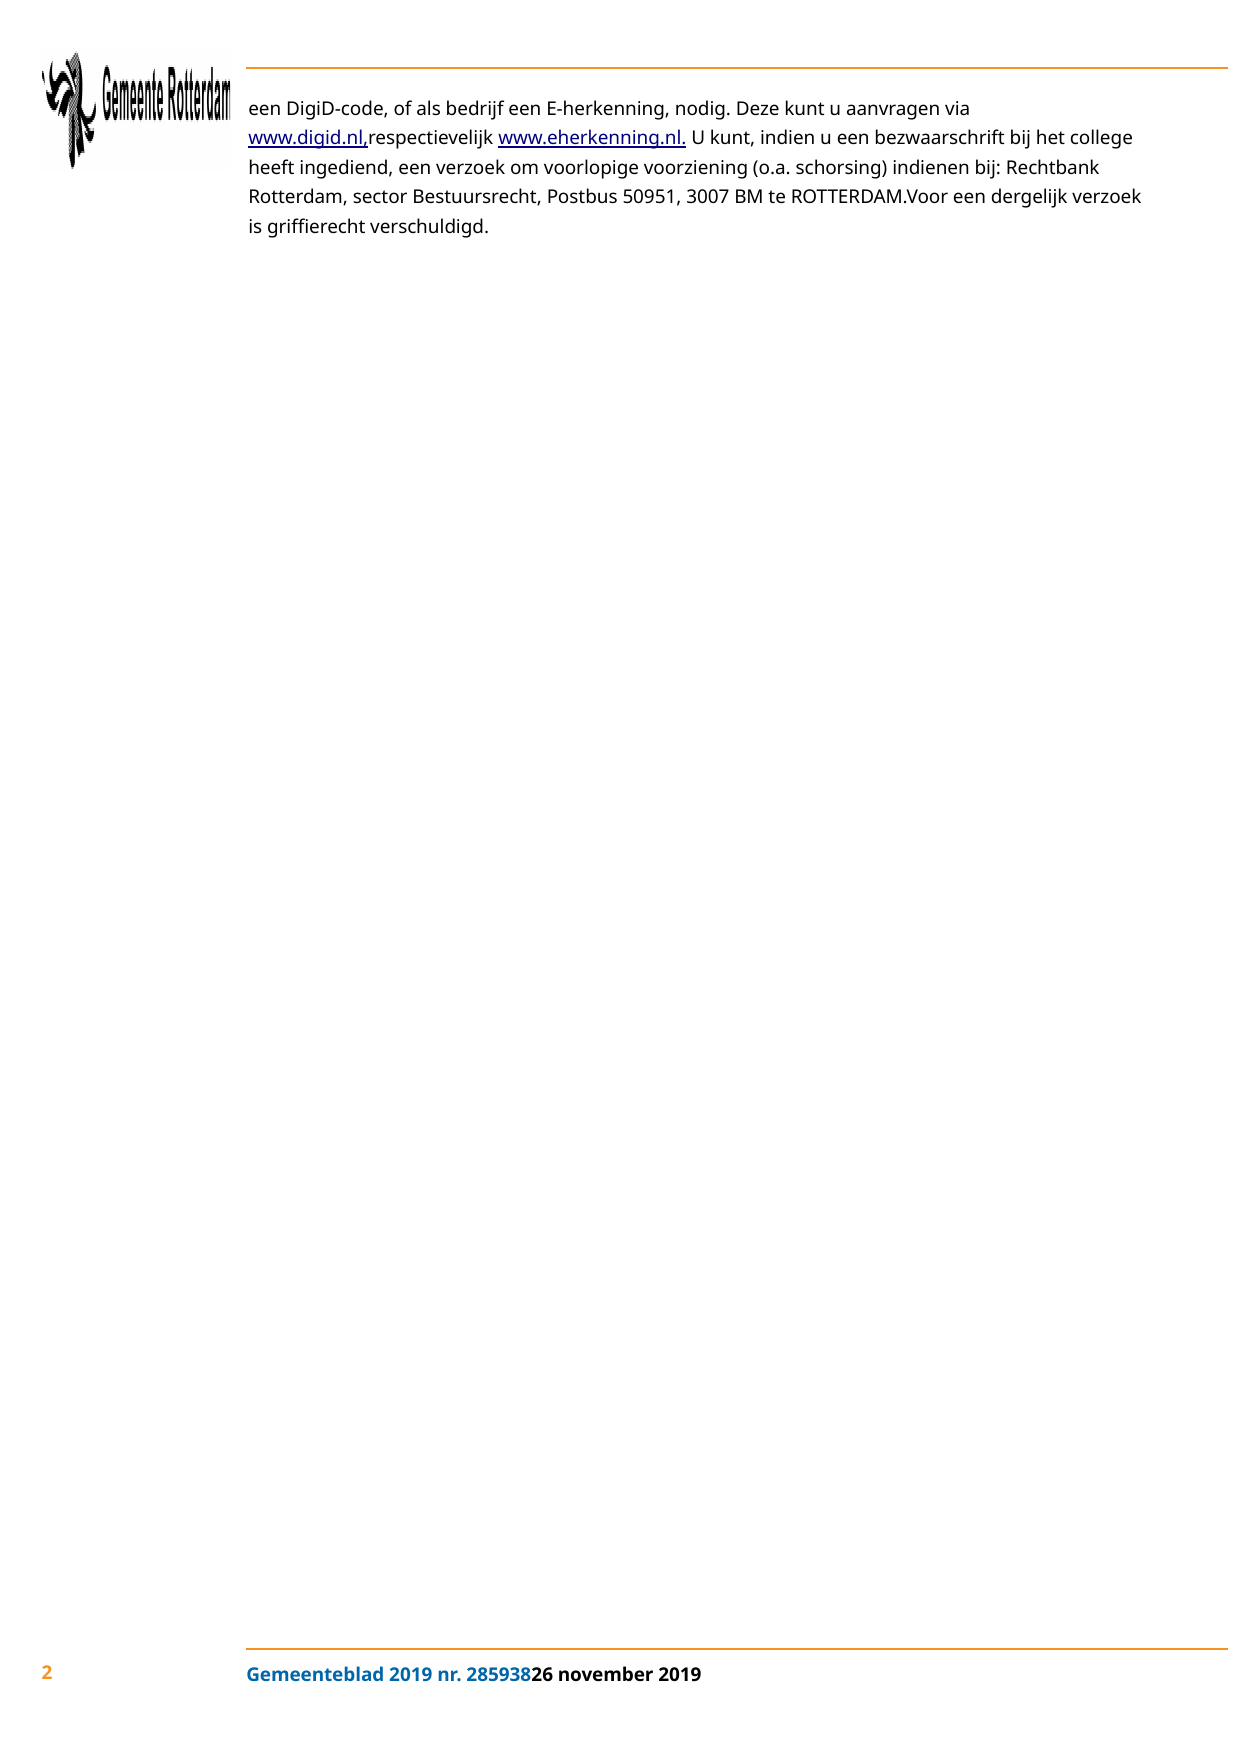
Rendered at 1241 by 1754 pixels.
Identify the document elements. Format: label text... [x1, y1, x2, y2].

picture [41, 47, 231, 172]
text een DigiD-code, of als bedrijf een E-herkenning, nodig. Deze kunt u aanvragen via www.digid.nl,respectievelijk www.eherkenning.nl. U kunt, indien u een bezwaarschrift bij het college heeft ingediend, een verzoek om voorlopige voorziening (o.a. schorsing) indienen bij: Rechtbank Rotterdam, sector Bestuursrecht, Postbus 50951, 3007 BM te ROTTERDAM.Voor een dergelijk verzoek is griffierecht verschuldigd. [248, 95, 1152, 239]
